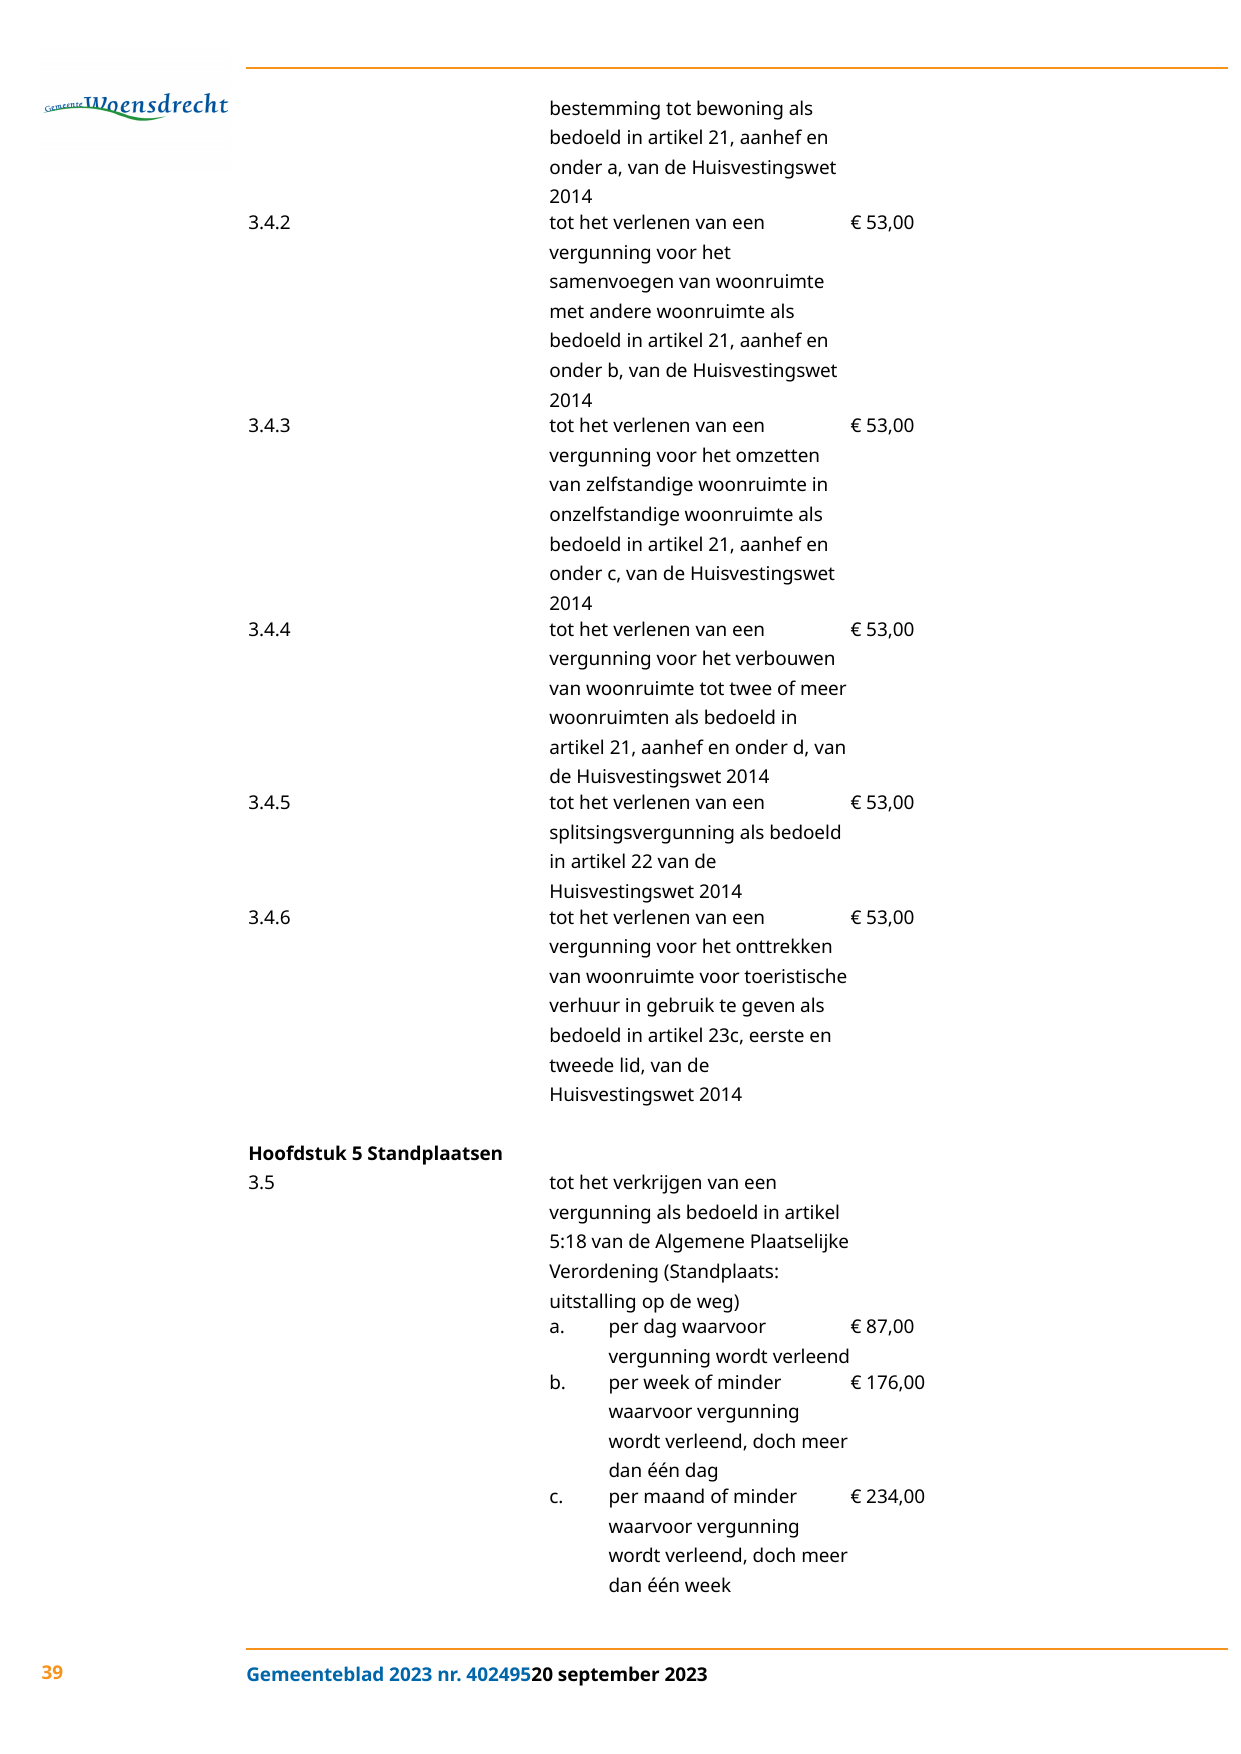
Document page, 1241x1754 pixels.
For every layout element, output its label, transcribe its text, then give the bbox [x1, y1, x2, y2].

table_cell 3.4.2 [248, 209, 549, 412]
table_cell € 53,00 [850, 209, 1152, 412]
table_cell tot het verlenen van een vergunning voor het verbouwen van woonruimte tot twee of meer woonruimten als bedoeld in artikel 21, aanhef en onder d, van de Huisvestingswet 2014 [549, 616, 850, 789]
table_cell € 87,00 [850, 1314, 1152, 1369]
table_cell € 53,00 [850, 904, 1152, 1107]
table_cell 3.4.5 [248, 789, 549, 904]
table_header tot het verkrijgen van een vergunning als bedoeld in artikel 5:18 van de Algemene Plaatselijke Verordening (Standplaats: uitstalling op de weg) [549, 1170, 850, 1314]
table_cell tot het verlenen van een vergunning voor het onttrekken van woonruimte voor toeristische verhuur in gebruik te geven als bedoeld in artikel 23c, eerste en tweede lid, van de Huisvestingswet 2014 [549, 904, 850, 1107]
table_cell [248, 1314, 549, 1369]
table_cell 3.4.4 [248, 616, 549, 789]
table_cell € 234,00 [850, 1484, 1152, 1598]
picture [41, 47, 231, 172]
table_cell per dag waarvoor vergunning wordt verleend [549, 1314, 850, 1369]
table_cell per maand of minder waarvoor vergunning wordt verleend, doch meer dan één week [549, 1484, 850, 1598]
table_cell [248, 1484, 549, 1598]
table_cell € 53,00 [850, 616, 1152, 789]
table_cell [248, 1369, 549, 1483]
table_cell tot het verlenen van een splitsingsvergunning als bedoeld in artikel 22 van de Huisvestingswet 2014 [549, 789, 850, 904]
table_cell € 176,00 [850, 1369, 1152, 1483]
text Hoofdstuk 5 Standplaatsen [248, 1140, 1152, 1166]
table_cell € 53,00 [850, 789, 1152, 904]
table_cell € 53,00 [850, 413, 1152, 616]
table_cell tot het verlenen van een vergunning voor het omzetten van zelfstandige woonruimte in onzelfstandige woonruimte als bedoeld in artikel 21, aanhef en onder c, van de Huisvestingswet 2014 [549, 413, 850, 616]
table_cell 3.4.3 [248, 413, 549, 616]
table_header [850, 1170, 1152, 1314]
table_cell bestemming tot bewoning als bedoeld in artikel 21, aanhef en onder a, van de Huisvestingswet 2014 [549, 95, 850, 209]
table_cell tot het verlenen van een vergunning voor het samenvoegen van woonruimte met andere woonruimte als bedoeld in artikel 21, aanhef en onder b, van de Huisvestingswet 2014 [549, 209, 850, 412]
table_cell [248, 95, 549, 209]
table_cell [850, 95, 1152, 209]
table_cell 3.4.6 [248, 904, 549, 1107]
table_cell per week of minder waarvoor vergunning wordt verleend, doch meer dan één dag [549, 1369, 850, 1483]
table_header 3.5 [248, 1170, 549, 1314]
